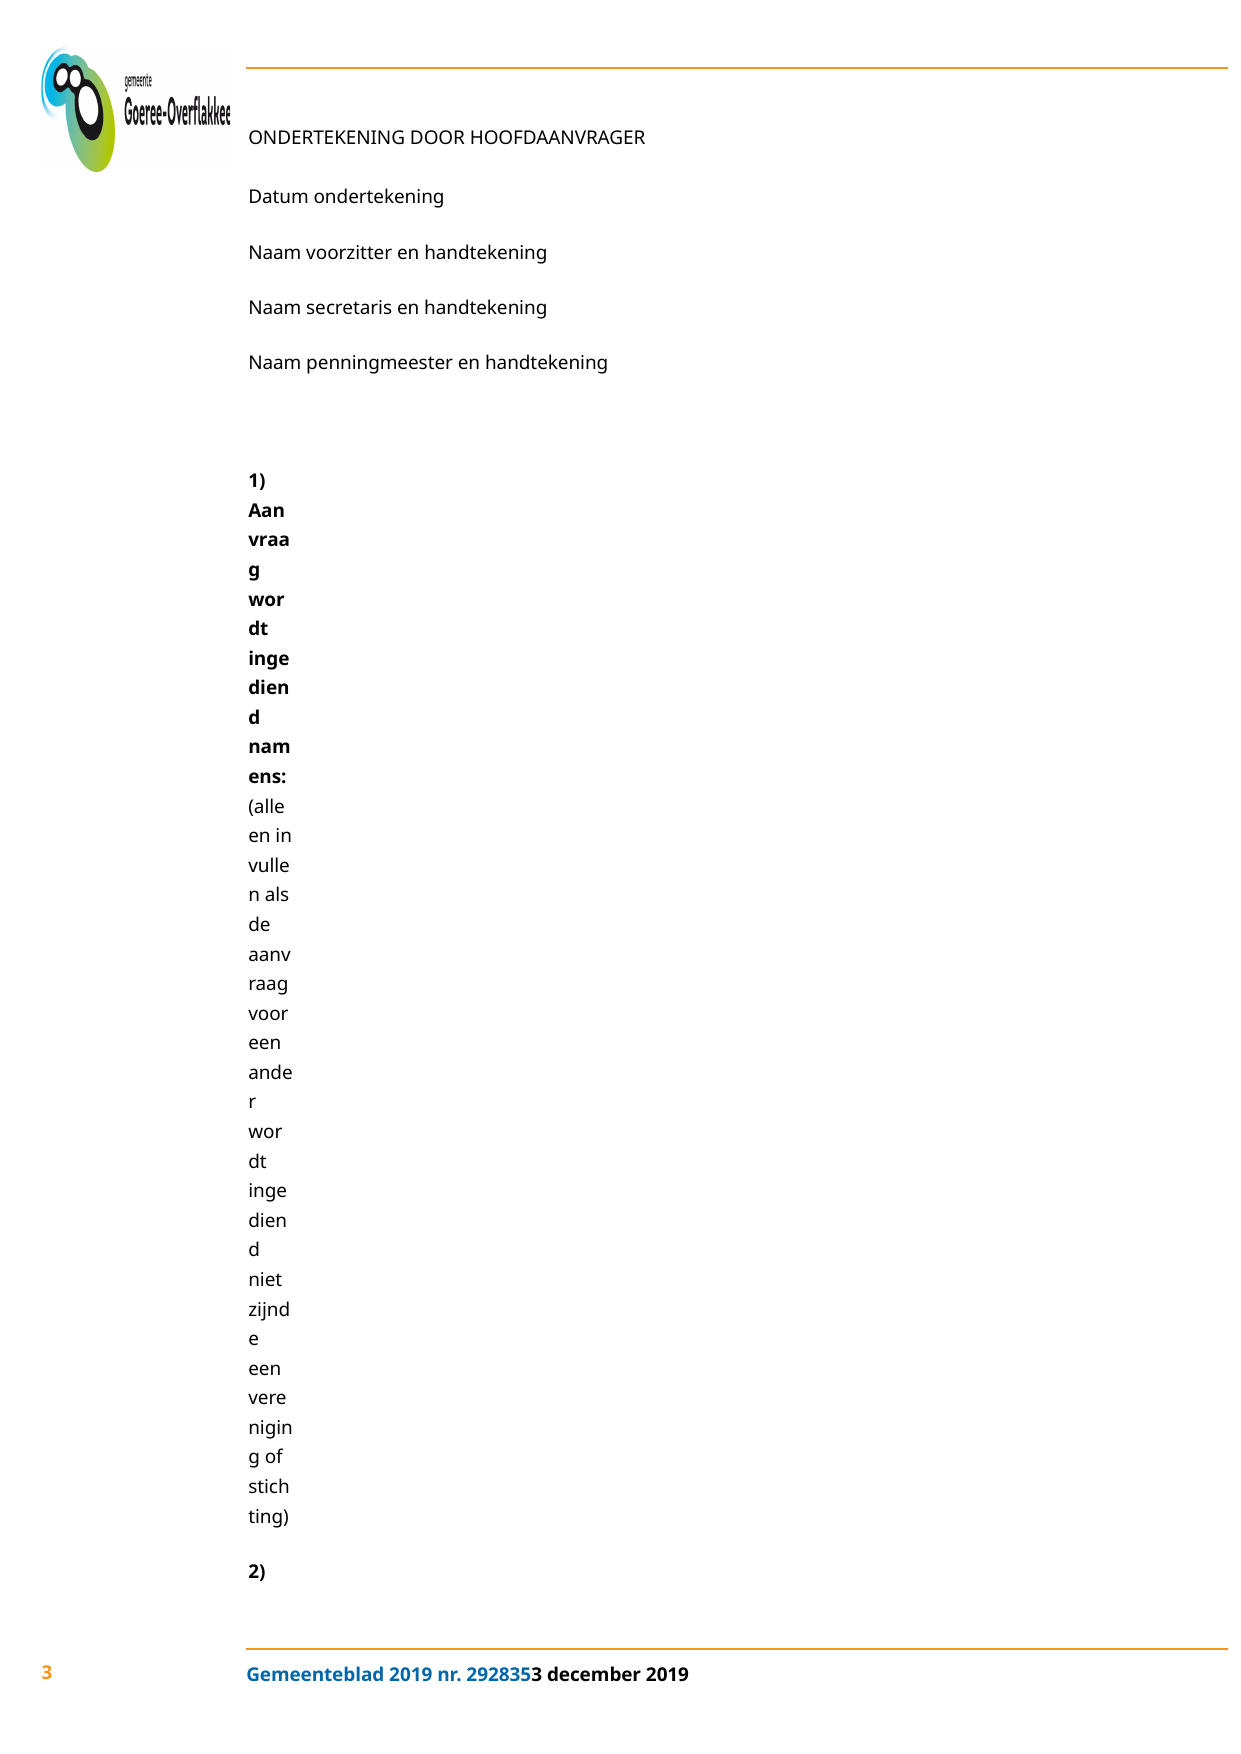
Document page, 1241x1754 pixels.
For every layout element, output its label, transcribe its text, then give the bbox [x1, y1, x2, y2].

table_cell Naam penningmeester en handtekening [248, 350, 700, 405]
table_cell Naam secretaris en handtekening [248, 294, 700, 349]
picture [41, 47, 231, 172]
table_cell Naam voorzitter en handtekening [248, 239, 700, 294]
table_cell [700, 239, 1152, 294]
text ONDERTEKENING DOOR HOOFDAANVRAGER [248, 124, 1152, 150]
table_cell [700, 350, 1152, 405]
table_cell 2) [248, 1558, 293, 1584]
table_header 1) Aanvraag wordt ingediend namens: (alleen in vullen als de aanvraag voor een ander wordt ingediend niet zijnde een vereniging of stichting) [248, 468, 293, 1558]
table_header Datum ondertekening [248, 184, 700, 239]
table_cell [700, 294, 1152, 349]
table_header [700, 184, 1152, 239]
